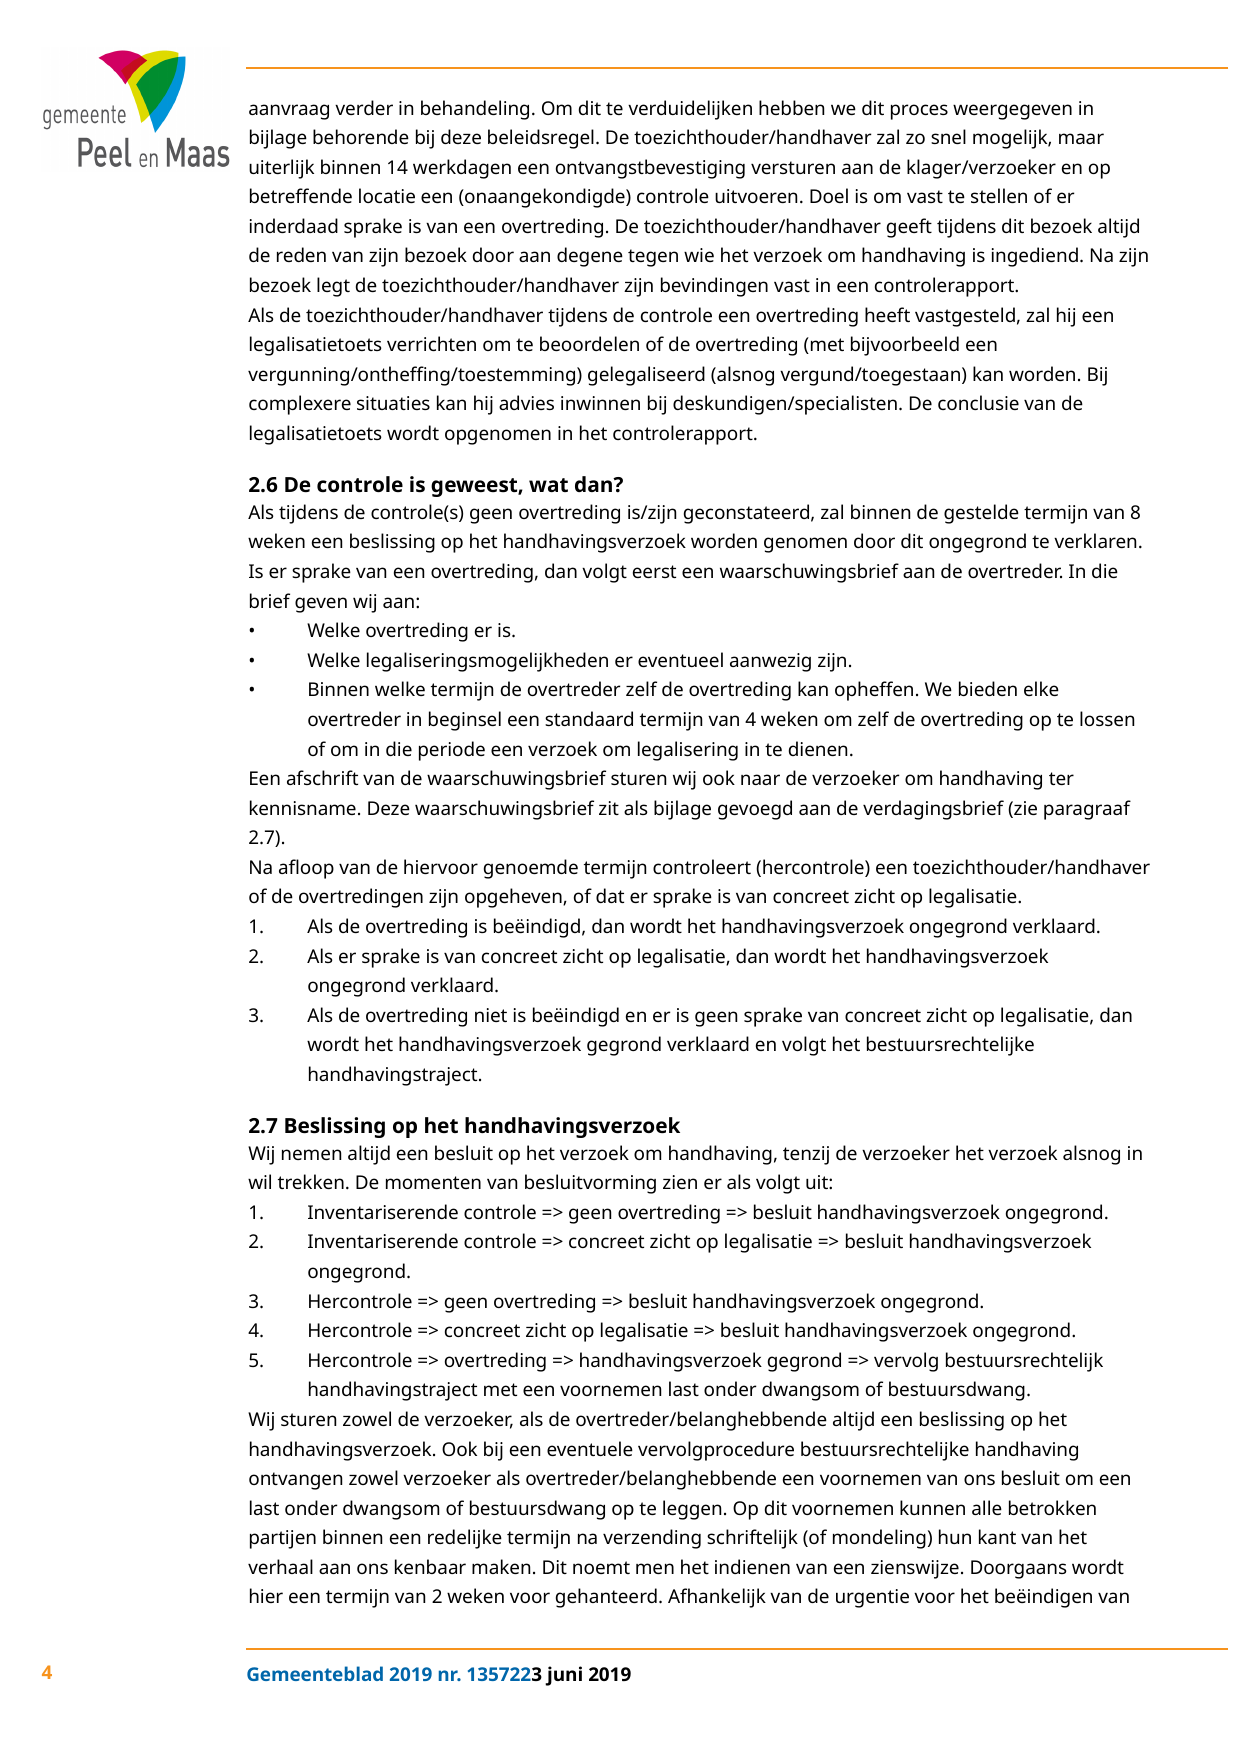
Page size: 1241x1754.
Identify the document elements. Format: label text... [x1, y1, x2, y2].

list Hercontrole => overtreding => handhavingsverzoek gegrond => vervolg bestuursrechtelijk handhavingstraject met een voornemen last onder dwangsom of bestuursdwang. [248, 1347, 1152, 1402]
text 2.6 De controle is geweest, wat dan? [248, 471, 1152, 499]
text Wij sturen zowel de verzoeker, als de overtreder/belanghebbende altijd een beslissing op het handhavingsverzoek. Ook bij een eventuele vervolgprocedure bestuursrechtelijke handhaving ontvangen zowel verzoeker als overtreder/belanghebbende een voornemen van ons besluit om een last onder dwangsom of bestuursdwang op te leggen. Op dit voornemen kunnen alle betrokken partijen binnen een redelijke termijn na verzending schriftelijk (of mondeling) hun kant van het verhaal aan ons kenbaar maken. Dit noemt men het indienen van een zienswijze. Doorgaans wordt hier een termijn van 2 weken voor gehanteerd. Afhankelijk van de urgentie voor het beëindigen van [248, 1406, 1152, 1609]
list Binnen welke termijn de overtreder zelf de overtreding kan opheffen. We bieden elke overtreder in beginsel een standaard termijn van 4 weken om zelf de overtreding op te lossen of om in die periode een verzoek om legalisering in te dienen. [248, 677, 1152, 761]
list Als de overtreding niet is beëindigd en er is geen sprake van concreet zicht op legalisatie, dan wordt het handhavingsverzoek gegrond verklaard en volgt het bestuursrechtelijke handhavingstraject. [248, 1002, 1152, 1087]
text Is er sprake van een overtreding, dan volgt eerst een waarschuwingsbrief aan de overtreder. In die brief geven wij aan: [248, 558, 1152, 613]
list Inventariserende controle => concreet zicht op legalisatie => besluit handhavingsverzoek ongegrond. [248, 1229, 1152, 1284]
text Als tijdens de controle(s) geen overtreding is/zijn geconstateerd, zal binnen de gestelde termijn van 8 weken een beslissing op het handhavingsverzoek worden genomen door dit ongegrond te verklaren. [248, 499, 1152, 554]
list Welke overtreding er is. [248, 617, 1152, 643]
text Wij nemen altijd een besluit op het verzoek om handhaving, tenzij de verzoeker het verzoek alsnog in wil trekken. De momenten van besluitvorming zien er als volgt uit: [248, 1140, 1152, 1195]
list Welke legaliseringsmogelijkheden er eventueel aanwezig zijn. [248, 647, 1152, 673]
list Als de overtreding is beëindigd, dan wordt het handhavingsverzoek ongegrond verklaard. [248, 913, 1152, 939]
text Als de toezichthouder/handhaver tijdens de controle een overtreding heeft vastgesteld, zal hij een legalisatietoets verrichten om te beoordelen of de overtreding (met bijvoorbeeld een vergunning/ontheffing/toestemming) gelegaliseerd (alsnog vergund/toegestaan) kan worden. Bij complexere situaties kan hij advies inwinnen bij deskundigen/specialisten. De conclusie van de legalisatietoets wordt opgenomen in het controlerapport. [248, 302, 1152, 446]
list Als er sprake is van concreet zicht op legalisatie, dan wordt het handhavingsverzoek ongegrond verklaard. [248, 943, 1152, 998]
text Na afloop van de hiervoor genoemde termijn controleert (hercontrole) een toezichthouder/handhaver of de overtredingen zijn opgeheven, of dat er sprake is van concreet zicht op legalisatie. [248, 854, 1152, 909]
text 2.7 Beslissing op het handhavingsverzoek [248, 1112, 1152, 1140]
picture [41, 47, 231, 172]
list Hercontrole => concreet zicht op legalisatie => besluit handhavingsverzoek ongegrond. [248, 1317, 1152, 1343]
list Inventariserende controle => geen overtreding => besluit handhavingsverzoek ongegrond. [248, 1199, 1152, 1225]
text aanvraag verder in behandeling. Om dit te verduidelijken hebben we dit proces weergegeven in bijlage behorende bij deze beleidsregel. De toezichthouder/handhaver zal zo snel mogelijk, maar uiterlijk binnen 14 werkdagen een ontvangstbevestiging versturen aan de klager/verzoeker en op betreffende locatie een (onaangekondigde) controle uitvoeren. Doel is om vast te stellen of er inderdaad sprake is van een overtreding. De toezichthouder/handhaver geeft tijdens dit bezoek altijd de reden van zijn bezoek door aan degene tegen wie het verzoek om handhaving is ingediend. Na zijn bezoek legt de toezichthouder/handhaver zijn bevindingen vast in een controlerapport. [248, 95, 1152, 298]
text Een afschrift van de waarschuwingsbrief sturen wij ook naar de verzoeker om handhaving ter kennisname. Deze waarschuwingsbrief zit als bijlage gevoegd aan de verdagingsbrief (zie paragraaf 2.7). [248, 765, 1152, 850]
list Hercontrole => geen overtreding => besluit handhavingsverzoek ongegrond. [248, 1288, 1152, 1314]
